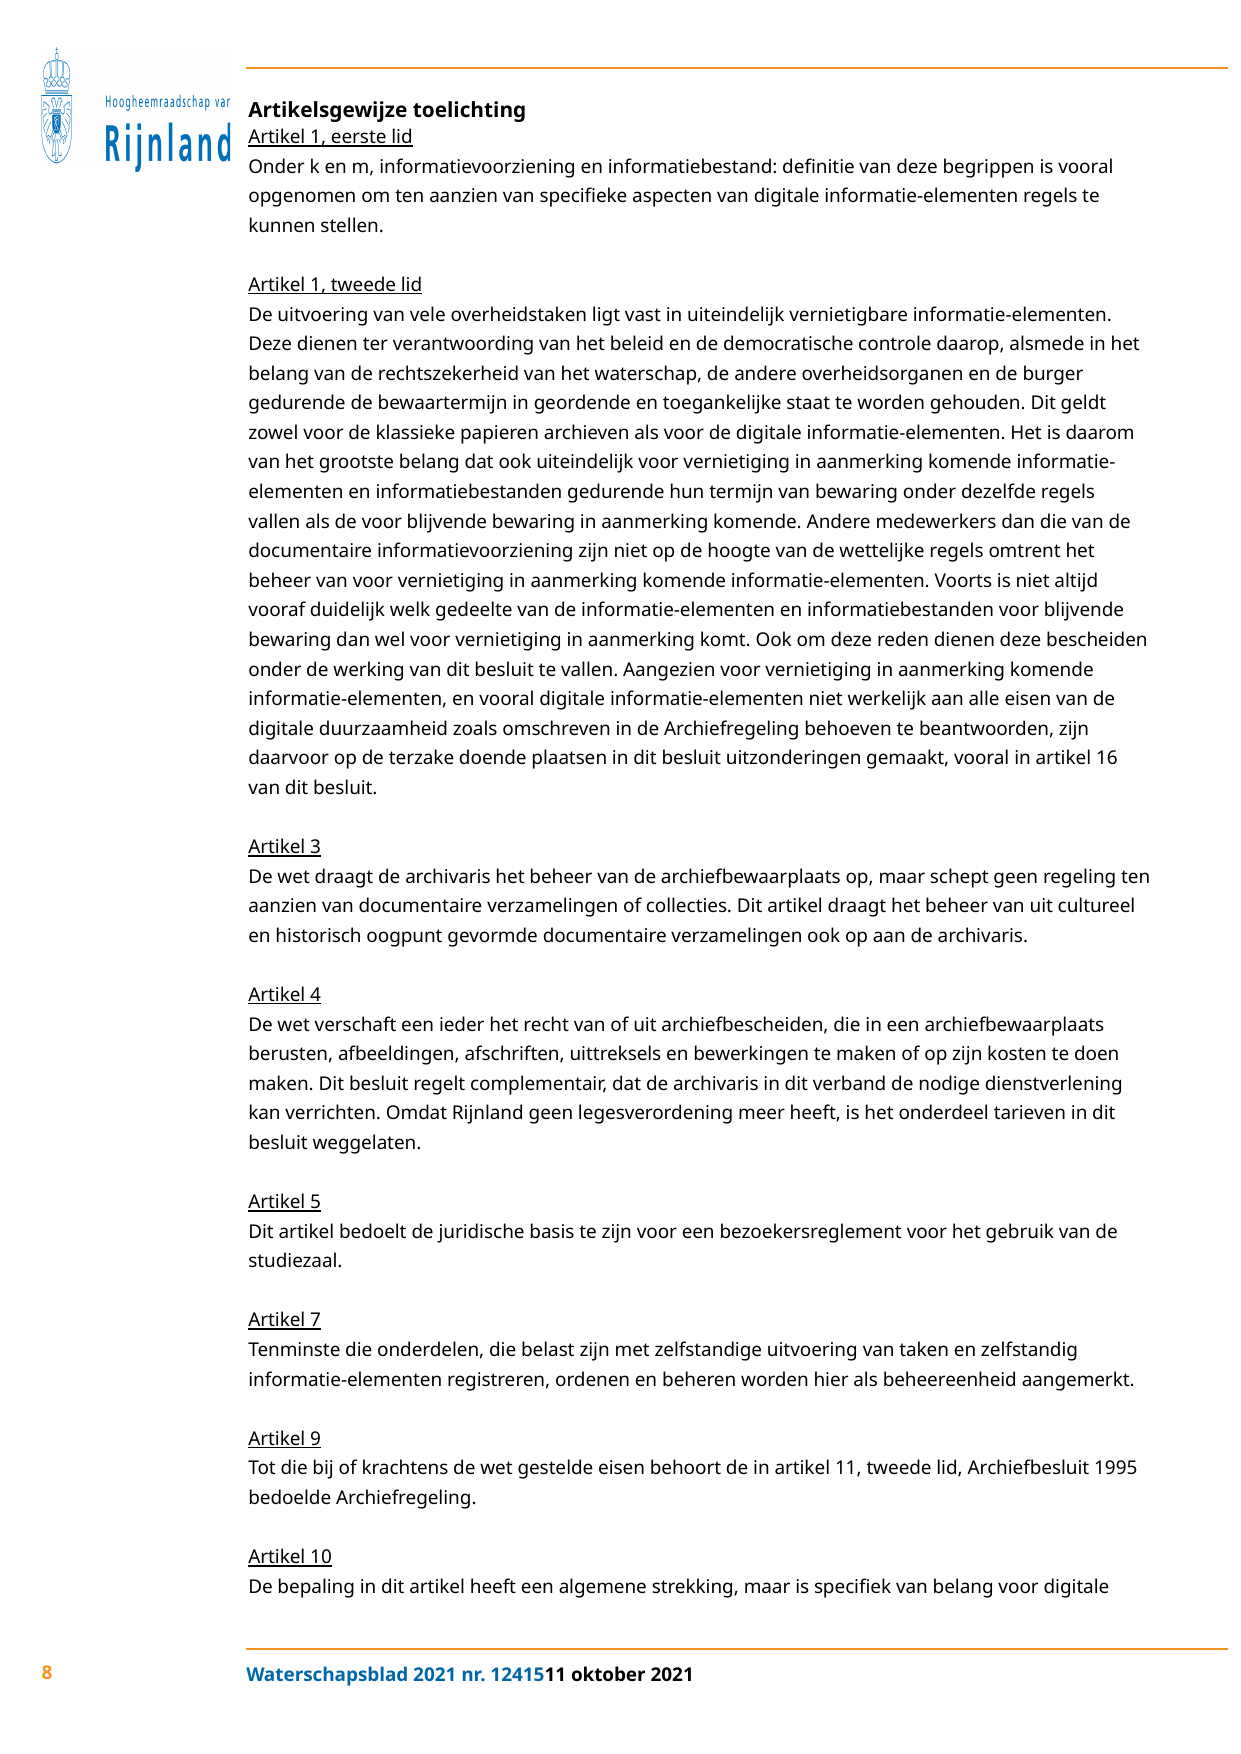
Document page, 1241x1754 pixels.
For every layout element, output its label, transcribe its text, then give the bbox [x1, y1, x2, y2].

text Tot die bij of krachtens de wet gestelde eisen behoort de in artikel 11, tweede lid, Archiefbesluit 1995 bedoelde Archiefregeling. [248, 1454, 1152, 1510]
text Artikel 4 [248, 981, 1152, 1007]
text Artikel 5 [248, 1188, 1152, 1214]
text Artikel 10 [248, 1543, 1152, 1569]
text Dit artikel bedoelt de juridische basis te zijn voor een bezoekersreglement voor het gebruik van de studiezaal. [248, 1218, 1152, 1273]
text De wet draagt de archivaris het beheer van de archiefbewaarplaats op, maar schept geen regeling ten aanzien van documentaire verzamelingen of collecties. Dit artikel draagt het beheer van uit cultureel en historisch oogpunt gevormde documentaire verzamelingen ook op aan de archivaris. [248, 863, 1152, 948]
text Artikel 1, tweede lid [248, 271, 1152, 297]
text Artikel 1, eerste lid [248, 123, 1152, 149]
text Artikel 9 [248, 1425, 1152, 1451]
text Tenminste die onderdelen, die belast zijn met zelfstandige uitvoering van taken en zelfstandig informatie-elementen registreren, ordenen en beheren worden hier als beheereenheid aangemerkt. [248, 1336, 1152, 1392]
text De bepaling in dit artikel heeft een algemene strekking, maar is specifiek van belang voor digitale [248, 1573, 1152, 1599]
text Artikel 3 [248, 833, 1152, 859]
text De uitvoering van vele overheidstaken ligt vast in uiteindelijk vernietigbare informatie-elementen. Deze dienen ter verantwoording van het beleid en de democratische controle daarop, alsmede in het belang van de rechtszekerheid van het waterschap, de andere overheidsorganen en de burger gedurende de bewaartermijn in geordende en toegankelijke staat te worden gehouden. Dit geldt zowel voor de klassieke papieren archieven als voor de digitale informatie-elementen. Het is daarom van het grootste belang dat ook uiteindelijk voor vernietiging in aanmerking komende informatie-elementen en informatiebestanden gedurende hun termijn van bewaring onder dezelfde regels vallen als de voor blijvende bewaring in aanmerking komende. Andere medewerkers dan die van de documentaire informatievoorziening zijn niet op de hoogte van de wettelijke regels omtrent het beheer van voor vernietiging in aanmerking komende informatie-elementen. Voorts is niet altijd vooraf duidelijk welk gedeelte van de informatie-elementen en informatiebestanden voor blijvende bewaring dan wel voor vernietiging in aanmerking komt. Ook om deze reden dienen deze bescheiden onder de werking van dit besluit te vallen. Aangezien voor vernietiging in aanmerking komende informatie-elementen, en vooral digitale informatie-elementen niet werkelijk aan alle eisen van de digitale duurzaamheid zoals omschreven in de Archiefregeling behoeven te beantwoorden, zijn daarvoor op de terzake doende plaatsen in dit besluit uitzonderingen gemaakt, vooral in artikel 16 van dit besluit. [248, 301, 1152, 800]
text De wet verschaft een ieder het recht van of uit archiefbescheiden, die in een archiefbewaarplaats berusten, afbeeldingen, afschriften, uittreksels en bewerkingen te maken of op zijn kosten te doen maken. Dit besluit regelt complementair, dat de archivaris in dit verband de nodige dienstverlening kan verrichten. Omdat Rijnland geen legesverordening meer heeft, is het onderdeel tarieven in dit besluit weggelaten. [248, 1011, 1152, 1155]
text Onder k en m, informatievoorziening en informatiebestand: definitie van deze begrippen is vooral opgenomen om ten aanzien van specifieke aspecten van digitale informatie-elementen regels te kunnen stellen. [248, 153, 1152, 238]
picture [41, 47, 231, 172]
text Artikel 7 [248, 1307, 1152, 1332]
text Artikelsgewijze toelichting [248, 95, 1152, 123]
